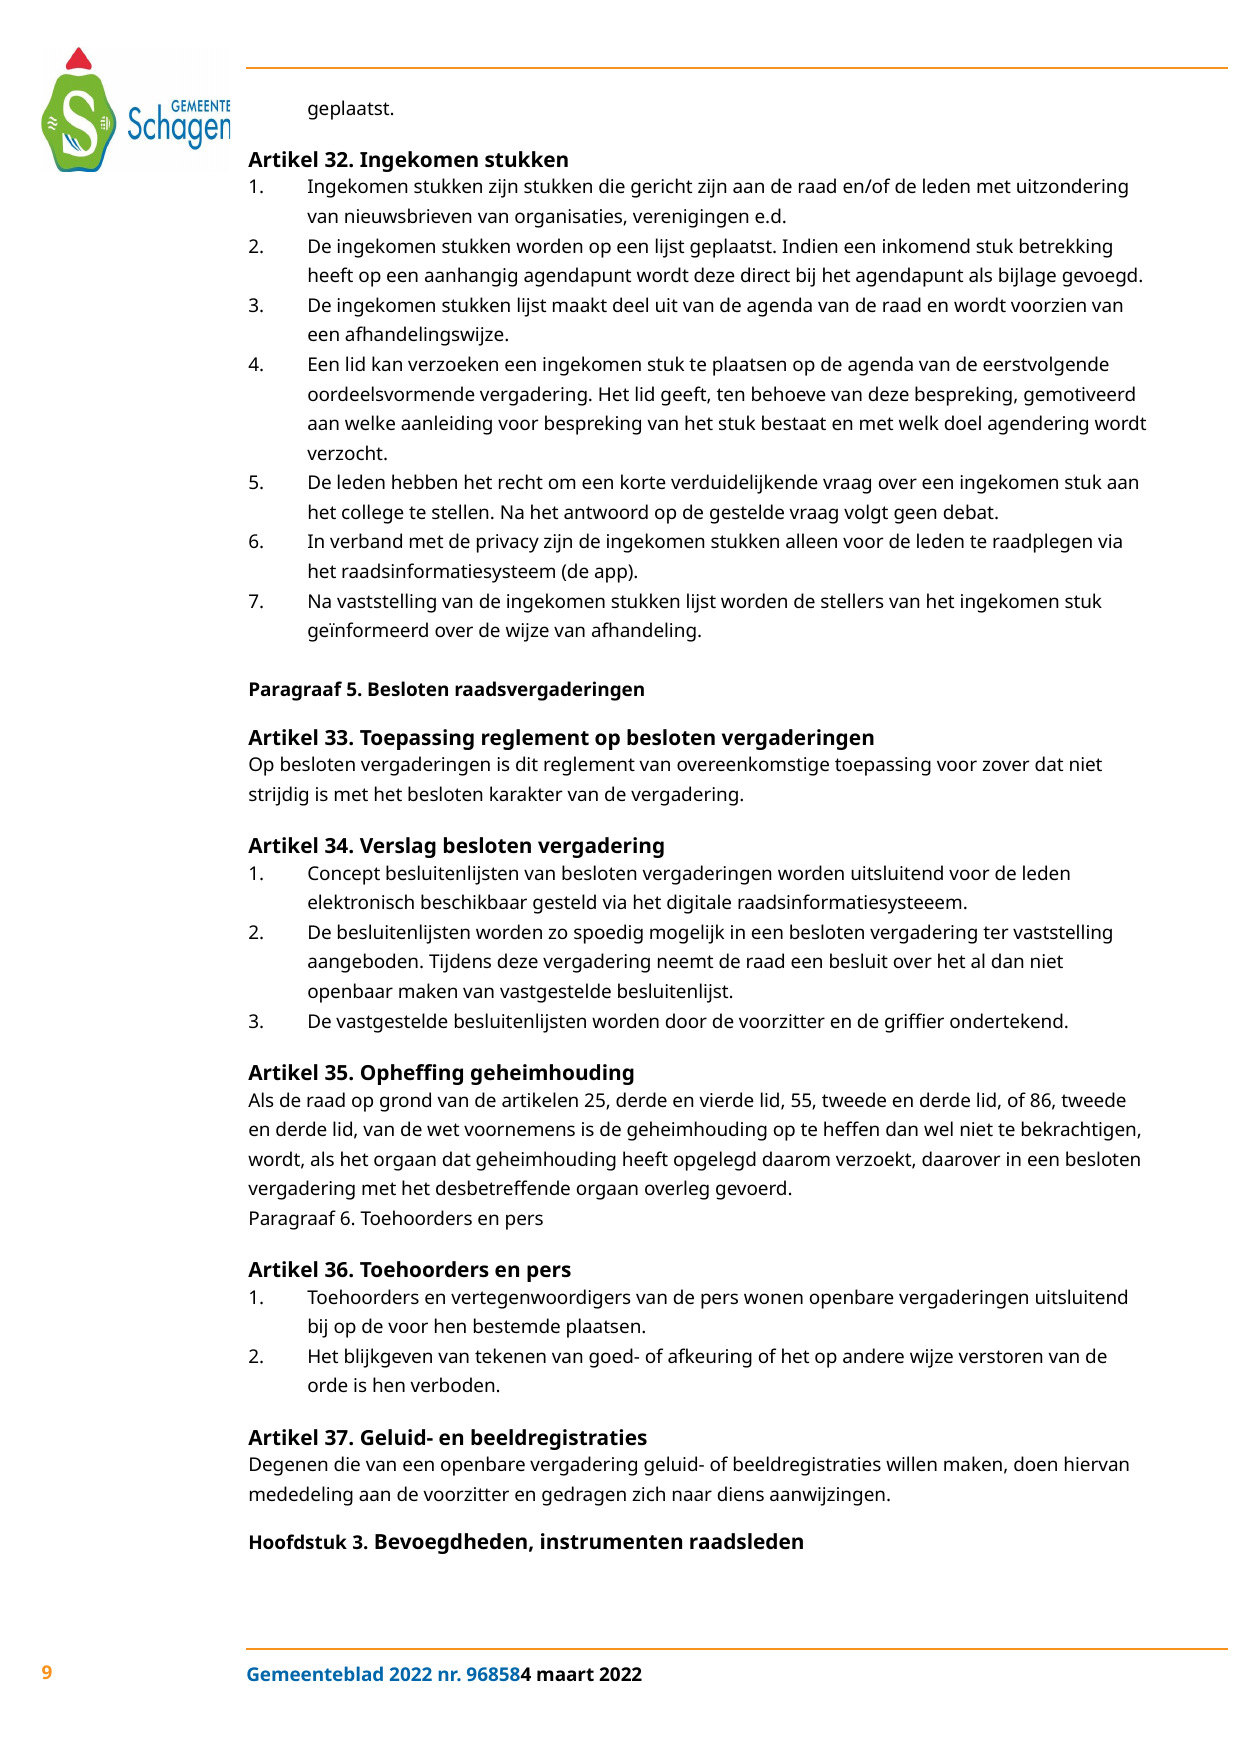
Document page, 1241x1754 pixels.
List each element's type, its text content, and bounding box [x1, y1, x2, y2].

list In verband met de privacy zijn de ingekomen stukken alleen voor de leden te raadplegen via het raadsinformatiesysteem (de app). [248, 529, 1152, 584]
list De vastgestelde besluitenlijsten worden door de voorzitter en de griffier ondertekend. [248, 1008, 1152, 1034]
text Als de raad op grond van de artikelen 25, derde en vierde lid, 55, tweede en derde lid, of 86, tweede en derde lid, van de wet voornemens is de geheimhouding op te heffen dan wel niet te bekrachtigen, wordt, als het orgaan dat geheimhouding heeft opgelegd daarom verzoekt, daarover in een besloten vergadering met het desbetreffende orgaan overleg gevoerd. [248, 1087, 1152, 1201]
text Op besloten vergaderingen is dit reglement van overeenkomstige toepassing voor zover dat niet strijdig is met het besloten karakter van de vergadering. [248, 752, 1152, 807]
list De besluitenlijsten worden zo spoedig mogelijk in een besloten vergadering ter vaststelling aangeboden. Tijdens deze vergadering neemt de raad een besluit over het al dan niet openbaar maken van vastgestelde besluitenlijst. [248, 919, 1152, 1004]
list Het blijkgeven van tekenen van goed- of afkeuring of het op andere wijze verstoren van de orde is hen verboden. [248, 1343, 1152, 1398]
picture [41, 47, 231, 172]
text Artikel 36. Toehoorders en pers [248, 1256, 1152, 1284]
text Degenen die van een openbare vergadering geluid- of beeldregistraties willen maken, doen hiervan mededeling aan de voorzitter en gedragen zich naar diens aanwijzingen. [248, 1452, 1152, 1507]
list Toehoorders en vertegenwoordigers van de pers wonen openbare vergaderingen uitsluitend bij op de voor hen bestemde plaatsen. [248, 1284, 1152, 1339]
text Artikel 34. Verslag besloten vergadering [248, 832, 1152, 860]
list Concept besluitenlijsten van besloten vergaderingen worden uitsluitend voor de leden elektronisch beschikbaar gesteld via het digitale raadsinformatiesysteeem. [248, 860, 1152, 915]
text Artikel 33. Toepassing reglement op besloten vergaderingen [248, 723, 1152, 752]
text Hoofdstuk 3. Bevoegdheden, instrumenten raadsleden [248, 1527, 1152, 1555]
text Paragraaf 6. Toehoorders en pers [248, 1205, 1152, 1231]
list Na vaststelling van de ingekomen stukken lijst worden de stellers van het ingekomen stuk geïnformeerd over de wijze van afhandeling. [248, 588, 1152, 643]
text Artikel 35. Opheffing geheimhouding [248, 1058, 1152, 1087]
list Ingekomen stukken zijn stukken die gericht zijn aan de raad en/of de leden met uitzondering van nieuwsbrieven van organisaties, verenigingen e.d. [248, 174, 1152, 229]
list De ingekomen stukken lijst maakt deel uit van de agenda van de raad en wordt voorzien van een afhandelingswijze. [248, 292, 1152, 347]
list Een lid kan verzoeken een ingekomen stuk te plaatsen op de agenda van de eerstvolgende oordeelsvormende vergadering. Het lid geeft, ten behoeve van deze bespreking, gemotiveerd aan welke aanleiding voor bespreking van het stuk bestaat en met welk doel agendering wordt verzocht. [248, 351, 1152, 466]
list De ingekomen stukken worden op een lijst geplaatst. Indien een inkomend stuk betrekking heeft op een aanhangig agendapunt wordt deze direct bij het agendapunt als bijlage gevoegd. [248, 233, 1152, 288]
text Paragraaf 5. Besloten raadsvergaderingen [248, 677, 1152, 702]
list De leden hebben het recht om een korte verduidelijkende vraag over een ingekomen stuk aan het college te stellen. Na het antwoord op de gestelde vraag volgt geen debat. [248, 469, 1152, 525]
list geplaatst. [248, 95, 1152, 121]
text Artikel 32. Ingekomen stukken [248, 145, 1152, 174]
text Artikel 37. Geluid- en beeldregistraties [248, 1423, 1152, 1452]
